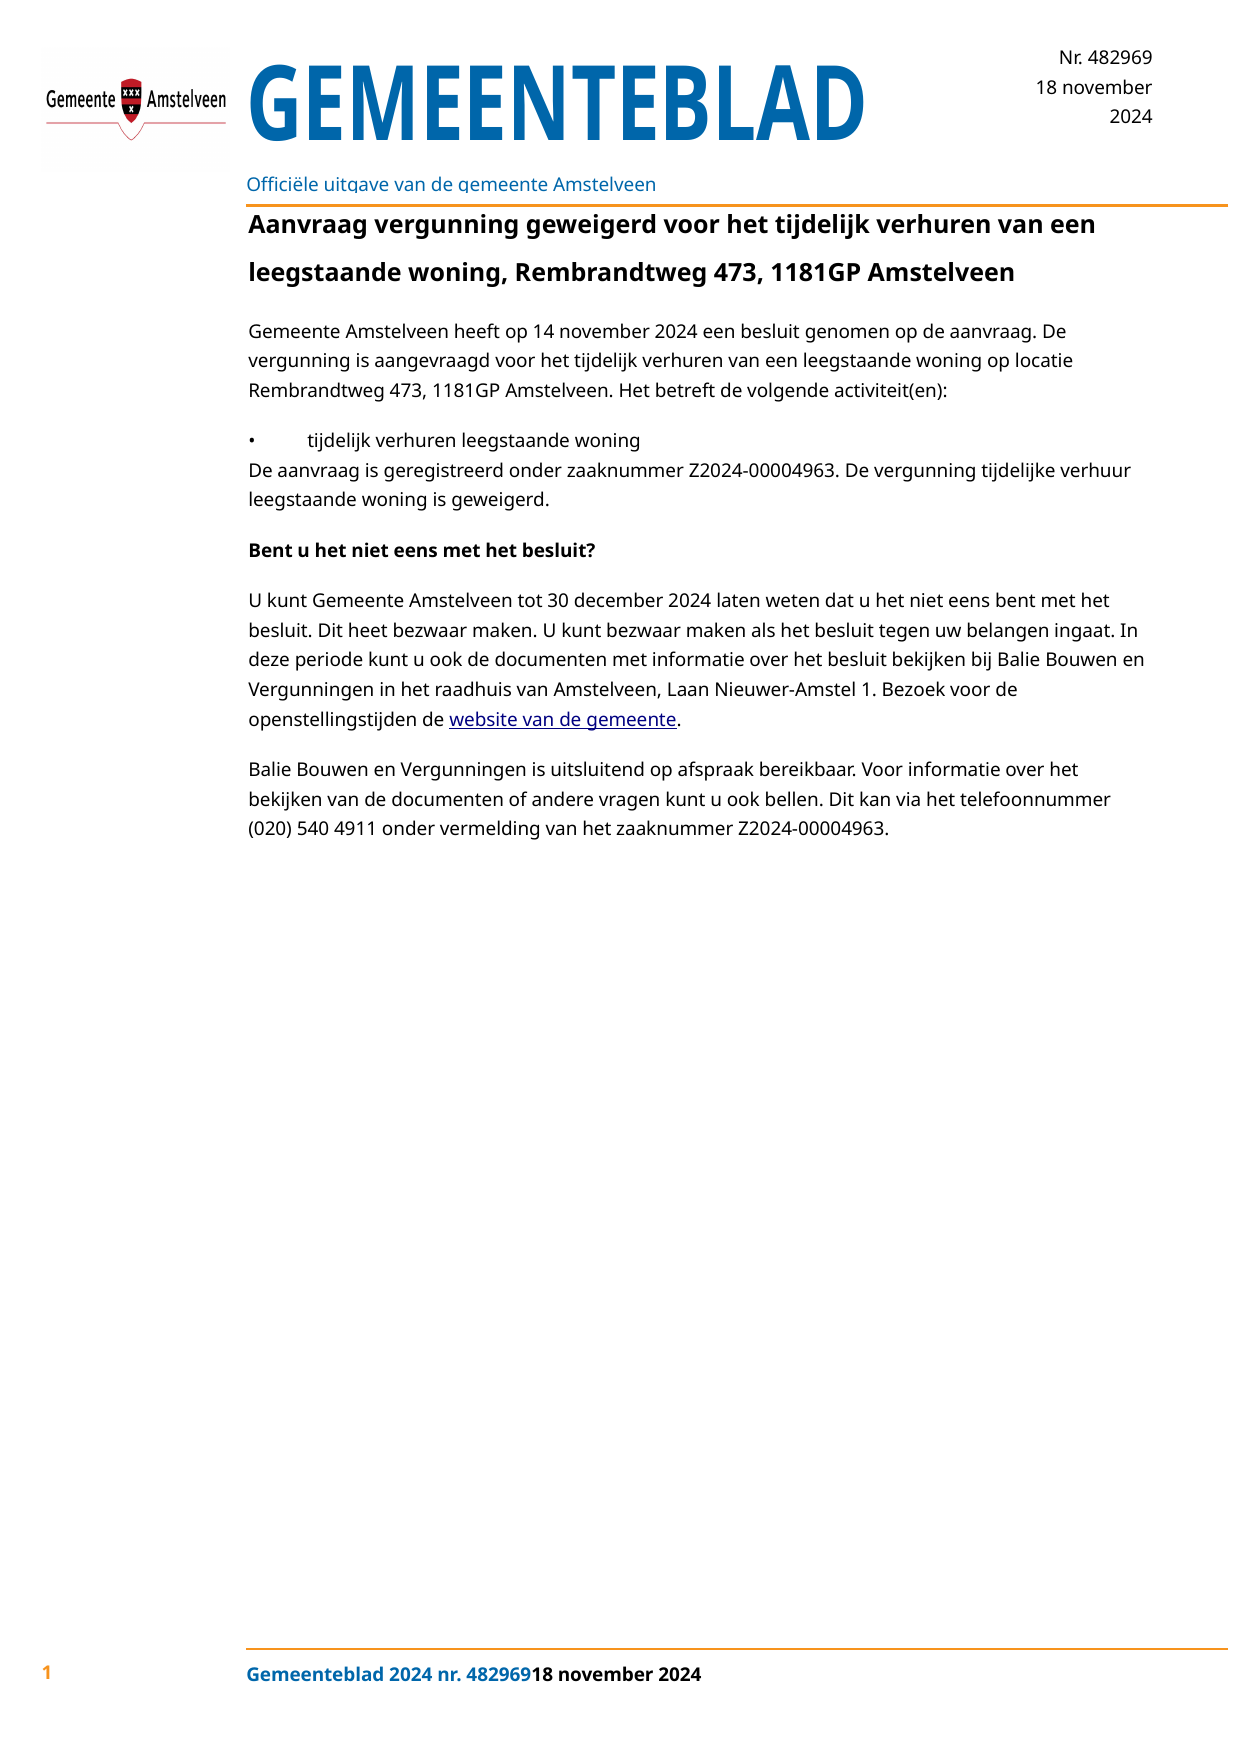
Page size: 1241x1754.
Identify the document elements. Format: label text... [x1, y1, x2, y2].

text U kunt Gemeente Amstelveen tot 30 december 2024 laten weten dat u het niet eens bent met het besluit. Dit heet bezwaar maken. U kunt bezwaar maken als het besluit tegen uw belangen ingaat. In deze periode kunt u ook de documenten met informatie over het besluit bekijken bij Balie Bouwen en Vergunningen in het raadhuis van Amstelveen, Laan Nieuwer-Amstel 1. Bezoek voor de openstellingstijden de website van de gemeente. [248, 587, 1152, 732]
list tijdelijk verhuren leegstaande woning [248, 427, 1152, 453]
text Bent u het niet eens met het besluit? [248, 537, 1152, 563]
text De aanvraag is geregistreerd onder zaaknummer Z2024-00004963. De vergunning tijdelijke verhuur leegstaande woning is geweigerd. [248, 457, 1152, 512]
text Balie Bouwen en Vergunningen is uitsluitend op afspraak bereikbaar. Voor informatie over het bekijken van de documenten of andere vragen kunt u ook bellen. Dit kan via het telefoonnummer (020) 540 4911 onder vermelding van het zaaknummer Z2024-00004963. [248, 756, 1152, 841]
picture [41, 47, 231, 172]
text Aanvraag vergunning geweigerd voor het tijdelijk verhuren van een leegstaande woning, Rembrandtweg 473, 1181GP Amstelveen [248, 207, 1152, 288]
text Gemeente Amstelveen heeft op 14 november 2024 een besluit genomen op de aanvraag. De vergunning is aangevraagd voor het tijdelijk verhuren van een leegstaande woning op locatie Rembrandtweg 473, 1181GP Amstelveen. Het betreft de volgende activiteit(en): [248, 318, 1152, 403]
